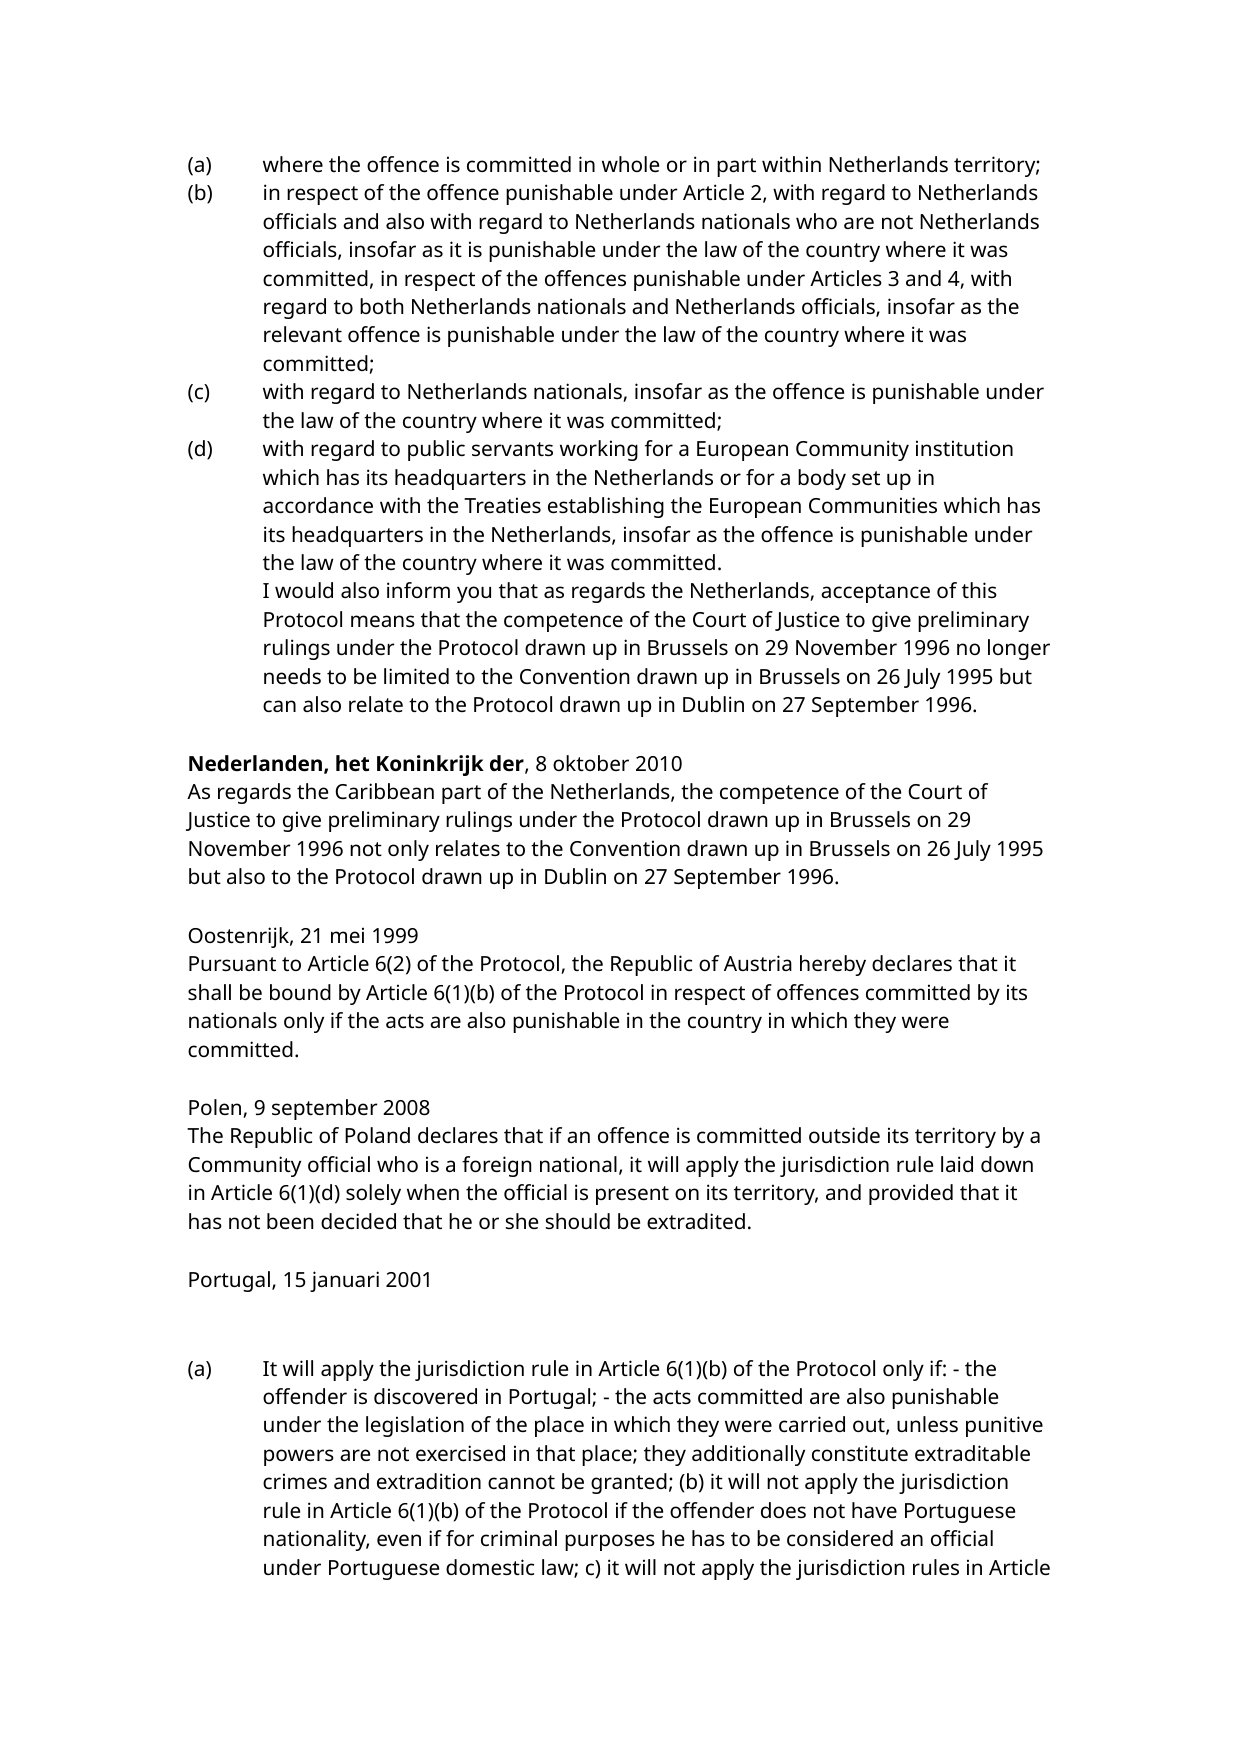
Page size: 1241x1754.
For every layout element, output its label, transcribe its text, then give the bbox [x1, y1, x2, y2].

text The Republic of Poland declares that if an offence is committed outside its territory by a Community official who is a foreign national, it will apply the jurisdiction rule laid down in Article 6(1)(d) solely when the official is present on its territory, and provided that it has not been decided that he or she should be extradited. [187, 1122, 1053, 1235]
list in respect of the offence punishable under Article 2, with regard to Netherlands officials and also with regard to Netherlands nationals who are not Netherlands officials, insofar as it is punishable under the law of the country where it was committed, in respect of the offences punishable under Articles 3 and 4, with regard to both Netherlands nationals and Netherlands officials, insofar as the relevant offence is punishable under the law of the country where it was committed; [187, 178, 1053, 377]
list with regard to public servants working for a European Community institution which has its headquarters in the Netherlands or for a body set up in accordance with the Treaties establishing the European Communities which has its headquarters in the Netherlands, insofar as the offence is punishable under the law of the country where it was committed. [187, 434, 1053, 577]
list It will apply the jurisdiction rule in Article 6(1)(b) of the Protocol only if: - the offender is discovered in Portugal; - the acts committed are also punishable under the legislation of the place in which they were carried out, unless punitive powers are not exercised in that place; they additionally constitute extraditable crimes and extradition cannot be granted; (b) it will not apply the jurisdiction rule in Article 6(1)(b) of the Protocol if the offender does not have Portuguese nationality, even if for criminal purposes he has to be considered an official under Portuguese domestic law; c) it will not apply the jurisdiction rules in Article [187, 1354, 1053, 1581]
text Portugal, 15 januari 2001 [187, 1265, 1053, 1294]
text Pursuant to Article 6(2) of the Protocol, the Republic of Austria hereby declares that it shall be bound by Article 6(1)(b) of the Protocol in respect of offences committed by its nationals only if the acts are also punishable in the country in which they were committed. [187, 949, 1053, 1063]
list I would also inform you that as regards the Netherlands, acceptance of this Protocol means that the competence of the Court of Justice to give preliminary rulings under the Protocol drawn up in Brussels on 29 November 1996 no longer needs to be limited to the Convention drawn up in Brussels on 26 July 1995 but can also relate to the Protocol drawn up in Dublin on 27 September 1996. [187, 577, 1053, 719]
text Oostenrijk, 21 mei 1999 [187, 921, 1053, 949]
list with regard to Netherlands nationals, insofar as the offence is punishable under the law of the country where it was committed; [187, 377, 1053, 434]
text Nederlanden, het Koninkrijk der, 8 oktober 2010 [187, 749, 1053, 777]
list where the offence is committed in whole or in part within Netherlands territory; [187, 150, 1053, 178]
text Polen, 9 september 2008 [187, 1093, 1053, 1122]
text As regards the Caribbean part of the Netherlands, the competence of the Court of Justice to give preliminary rulings under the Protocol drawn up in Brussels on 29 November 1996 not only relates to the Convention drawn up in Brussels on 26 July 1995 but also to the Protocol drawn up in Dublin on 27 September 1996. [187, 777, 1053, 891]
